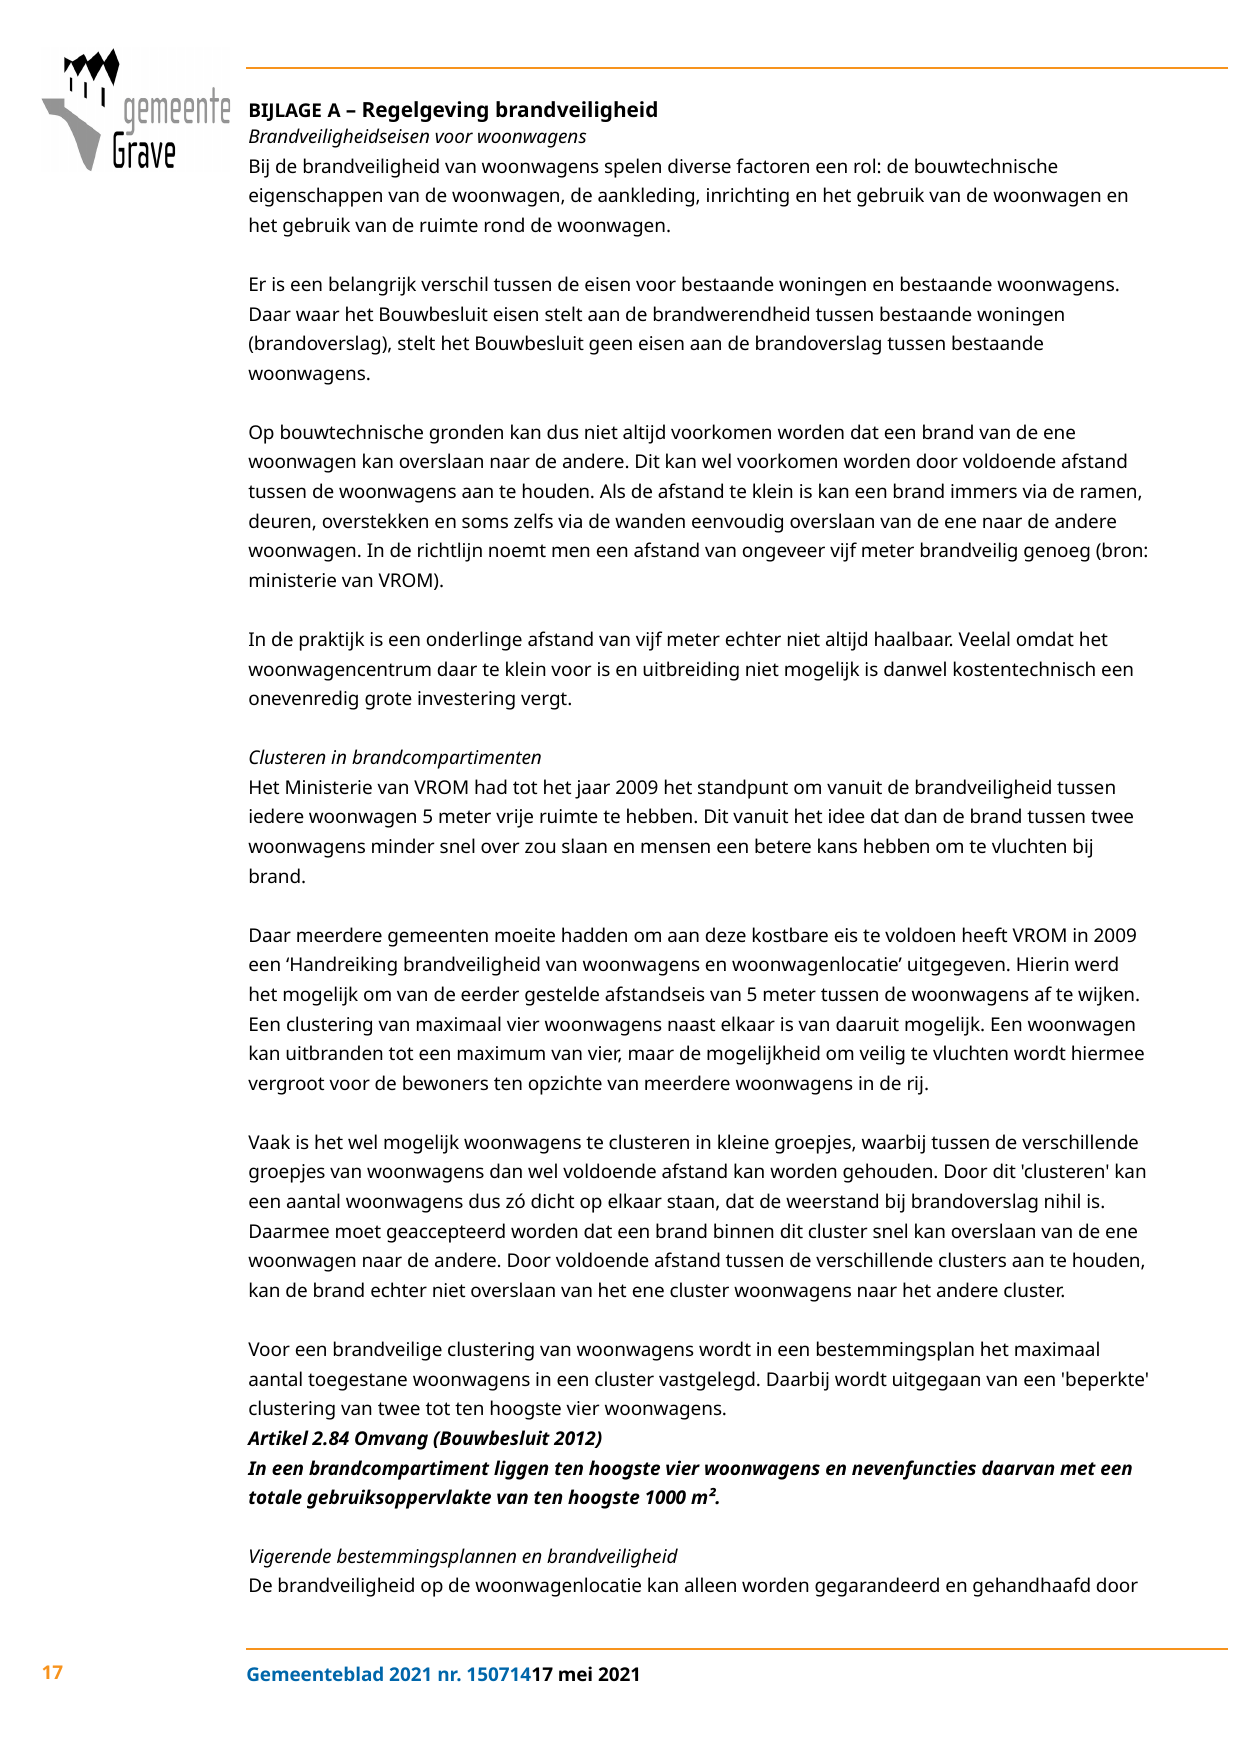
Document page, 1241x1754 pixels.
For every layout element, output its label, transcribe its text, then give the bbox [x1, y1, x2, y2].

text BIJLAGE A – Regelgeving brandveiligheid [248, 95, 1152, 123]
text Het Ministerie van VROM had tot het jaar 2009 het standpunt om vanuit de brandveiligheid tussen iedere woonwagen 5 meter vrije ruimte te hebben. Dit vanuit het idee dat dan de brand tussen twee woonwagens minder snel over zou slaan en mensen een betere kans hebben om te vluchten bij brand. [248, 774, 1152, 889]
text Clusteren in brandcompartimenten [248, 744, 1152, 770]
text Op bouwtechnische gronden kan dus niet altijd voorkomen worden dat een brand van de ene woonwagen kan overslaan naar de andere. Dit kan wel voorkomen worden door voldoende afstand tussen de woonwagens aan te houden. Als de afstand te klein is kan een brand immers via de ramen, deuren, overstekken en soms zelfs via de wanden eenvoudig overslaan van de ene naar de andere woonwagen. In de richtlijn noemt men een afstand van ongeveer vijf meter brandveilig genoeg (bron: ministerie van VROM). [248, 419, 1152, 593]
text Voor een brandveilige clustering van woonwagens wordt in een bestemmingsplan het maximaal aantal toegestane woonwagens in een cluster vastgelegd. Daarbij wordt uitgegaan van een 'beperkte' clustering van twee tot ten hoogste vier woonwagens. [248, 1336, 1152, 1421]
text In de praktijk is een onderlinge afstand van vijf meter echter niet altijd haalbaar. Veelal omdat het woonwagencentrum daar te klein voor is en uitbreiding niet mogelijk is danwel kostentechnisch een onevenredig grote investering vergt. [248, 626, 1152, 711]
text De brandveiligheid op de woonwagenlocatie kan alleen worden gegarandeerd en gehandhaafd door [248, 1572, 1152, 1598]
text Vaak is het wel mogelijk woonwagens te clusteren in kleine groepjes, waarbij tussen de verschillende groepjes van woonwagens dan wel voldoende afstand kan worden gehouden. Door dit 'clusteren' kan een aantal woonwagens dus zó dicht op elkaar staan, dat de weerstand bij brandoverslag nihil is. Daarmee moet geaccepteerd worden dat een brand binnen dit cluster snel kan overslaan van de ene woonwagen naar de andere. Door voldoende afstand tussen de verschillende clusters aan te houden, kan de brand echter niet overslaan van het ene cluster woonwagens naar het andere cluster. [248, 1129, 1152, 1303]
picture [41, 47, 231, 172]
text Bij de brandveiligheid van woonwagens spelen diverse factoren een rol: de bouwtechnische eigenschappen van de woonwagen, de aankleding, inrichting en het gebruik van de woonwagen en het gebruik van de ruimte rond de woonwagen. [248, 153, 1152, 238]
text Brandveiligheidseisen voor woonwagens [248, 123, 1152, 149]
text Vigerende bestemmingsplannen en brandveiligheid [248, 1543, 1152, 1568]
text Er is een belangrijk verschil tussen de eisen voor bestaande woningen en bestaande woonwagens. Daar waar het Bouwbesluit eisen stelt aan de brandwerendheid tussen bestaande woningen (brandoverslag), stelt het Bouwbesluit geen eisen aan de brandoverslag tussen bestaande woonwagens. [248, 271, 1152, 386]
table_header Artikel 2.84 Omvang (Bouwbesluit 2012) In een brandcompartiment liggen ten hoogste vier woonwagens en nevenfuncties daarvan met een totale gebruiksoppervlakte van ten hoogste 1000 m². [248, 1425, 1152, 1510]
text Daar meerdere gemeenten moeite hadden om aan deze kostbare eis te voldoen heeft VROM in 2009 een ‘Handreiking brandveiligheid van woonwagens en woonwagenlocatie’ uitgegeven. Hierin werd het mogelijk om van de eerder gestelde afstandseis van 5 meter tussen de woonwagens af te wijken. Een clustering van maximaal vier woonwagens naast elkaar is van daaruit mogelijk. Een woonwagen kan uitbranden tot een maximum van vier, maar de mogelijkheid om veilig te vluchten wordt hiermee vergroot voor de bewoners ten opzichte van meerdere woonwagens in de rij. [248, 922, 1152, 1096]
